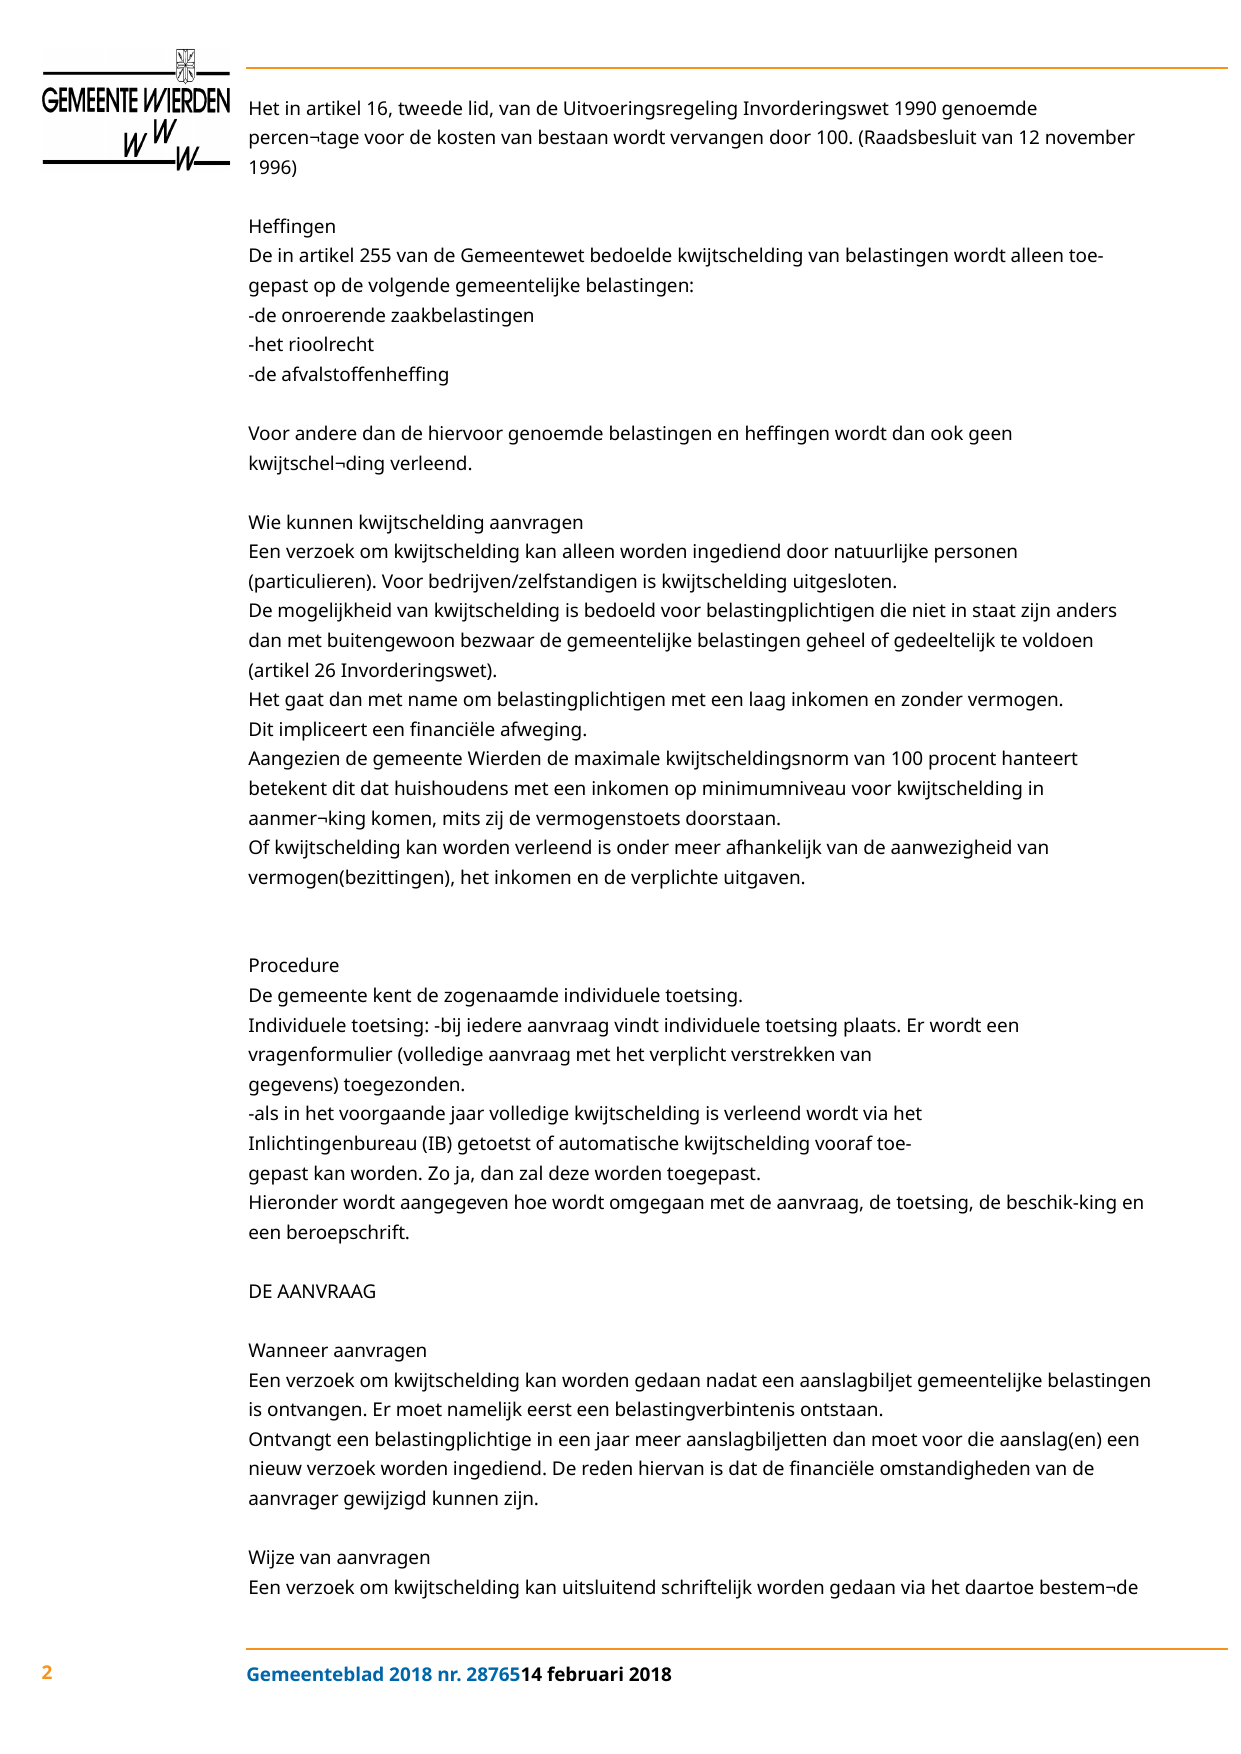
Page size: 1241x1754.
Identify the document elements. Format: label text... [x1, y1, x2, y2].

text Inlichtingenbureau (IB) getoetst of automatische kwijtschelding vooraf toe- [248, 1130, 1152, 1156]
text Een verzoek om kwijtschelding kan alleen worden ingediend door natuurlijke personen (particulieren). Voor bedrijven/zelfstandigen is kwijtschelding uitgesloten. [248, 538, 1152, 594]
text Heffingen [248, 213, 1152, 239]
text Wanneer aanvragen [248, 1337, 1152, 1363]
text -als in het voorgaande jaar volledige kwijtschelding is verleend wordt via het [248, 1101, 1152, 1126]
text De mogelijkheid van kwijtschelding is bedoeld voor belastingplichtigen die niet in staat zijn anders dan met buitengewoon bezwaar de gemeentelijke belastingen geheel of gedeeltelijk te voldoen (artikel 26 Invorderingswet). [248, 598, 1152, 683]
text De gemeente kent de zogenaamde individuele toetsing. [248, 982, 1152, 1008]
text gegevens) toegezonden. [248, 1071, 1152, 1097]
text gepast kan worden. Zo ja, dan zal deze worden toegepast. [248, 1160, 1152, 1186]
text gepast op de volgende gemeentelijke belastingen: [248, 272, 1152, 298]
text Het in artikel 16, tweede lid, van de Uitvoeringsregeling Invorderingswet 1990 genoemde percen¬tage voor de kosten van bestaan wordt vervangen door 100. (Raadsbesluit van 12 november 1996) [248, 95, 1152, 180]
text Voor andere dan de hiervoor genoemde belastingen en heffingen wordt dan ook geen kwijtschel¬ding verleend. [248, 420, 1152, 476]
picture [41, 47, 231, 172]
text De in artikel 255 van de Gemeentewet bedoelde kwijtschelding van belastingen wordt alleen toe- [248, 243, 1152, 268]
text Wijze van aanvragen [248, 1544, 1152, 1570]
text Individuele toetsing: -bij iedere aanvraag vindt individuele toetsing plaats. Er wordt een [248, 1012, 1152, 1038]
text Dit impliceert een financiële afweging. [248, 716, 1152, 742]
text Of kwijtschelding kan worden verleend is onder meer afhankelijk van de aanwezigheid van vermogen(bezittingen), het inkomen en de verplichte uitgaven. [248, 834, 1152, 890]
text Aangezien de gemeente Wierden de maximale kwijtscheldingsnorm van 100 procent hanteert betekent dit dat huishoudens met een inkomen op minimumniveau voor kwijtschelding in aanmer¬king komen, mits zij de vermogenstoets doorstaan. [248, 746, 1152, 831]
text Het gaat dan met name om belastingplichtigen met een laag inkomen en zonder vermogen. [248, 686, 1152, 712]
text vragenformulier (volledige aanvraag met het verplicht verstrekken van [248, 1041, 1152, 1067]
text DE AANVRAAG [248, 1278, 1152, 1304]
text Een verzoek om kwijtschelding kan uitsluitend schriftelijk worden gedaan via het daartoe bestem¬de [248, 1574, 1152, 1600]
text -het rioolrecht [248, 331, 1152, 357]
text Ontvangt een belastingplichtige in een jaar meer aanslagbiljetten dan moet voor die aanslag(en) een nieuw verzoek worden ingediend. De reden hiervan is dat de financiële omstandigheden van de aanvrager gewijzigd kunnen zijn. [248, 1426, 1152, 1511]
text Hieronder wordt aangegeven hoe wordt omgegaan met de aanvraag, de toetsing, de beschik-king en een beroepschrift. [248, 1189, 1152, 1245]
text -de onroerende zaakbelastingen [248, 302, 1152, 328]
text Procedure [248, 953, 1152, 978]
text -de afvalstoffenheffing [248, 361, 1152, 387]
text Een verzoek om kwijtschelding kan worden gedaan nadat een aanslagbiljet gemeentelijke belastingen is ontvangen. Er moet namelijk eerst een belastingverbintenis ontstaan. [248, 1367, 1152, 1422]
text Wie kunnen kwijtschelding aanvragen [248, 509, 1152, 535]
